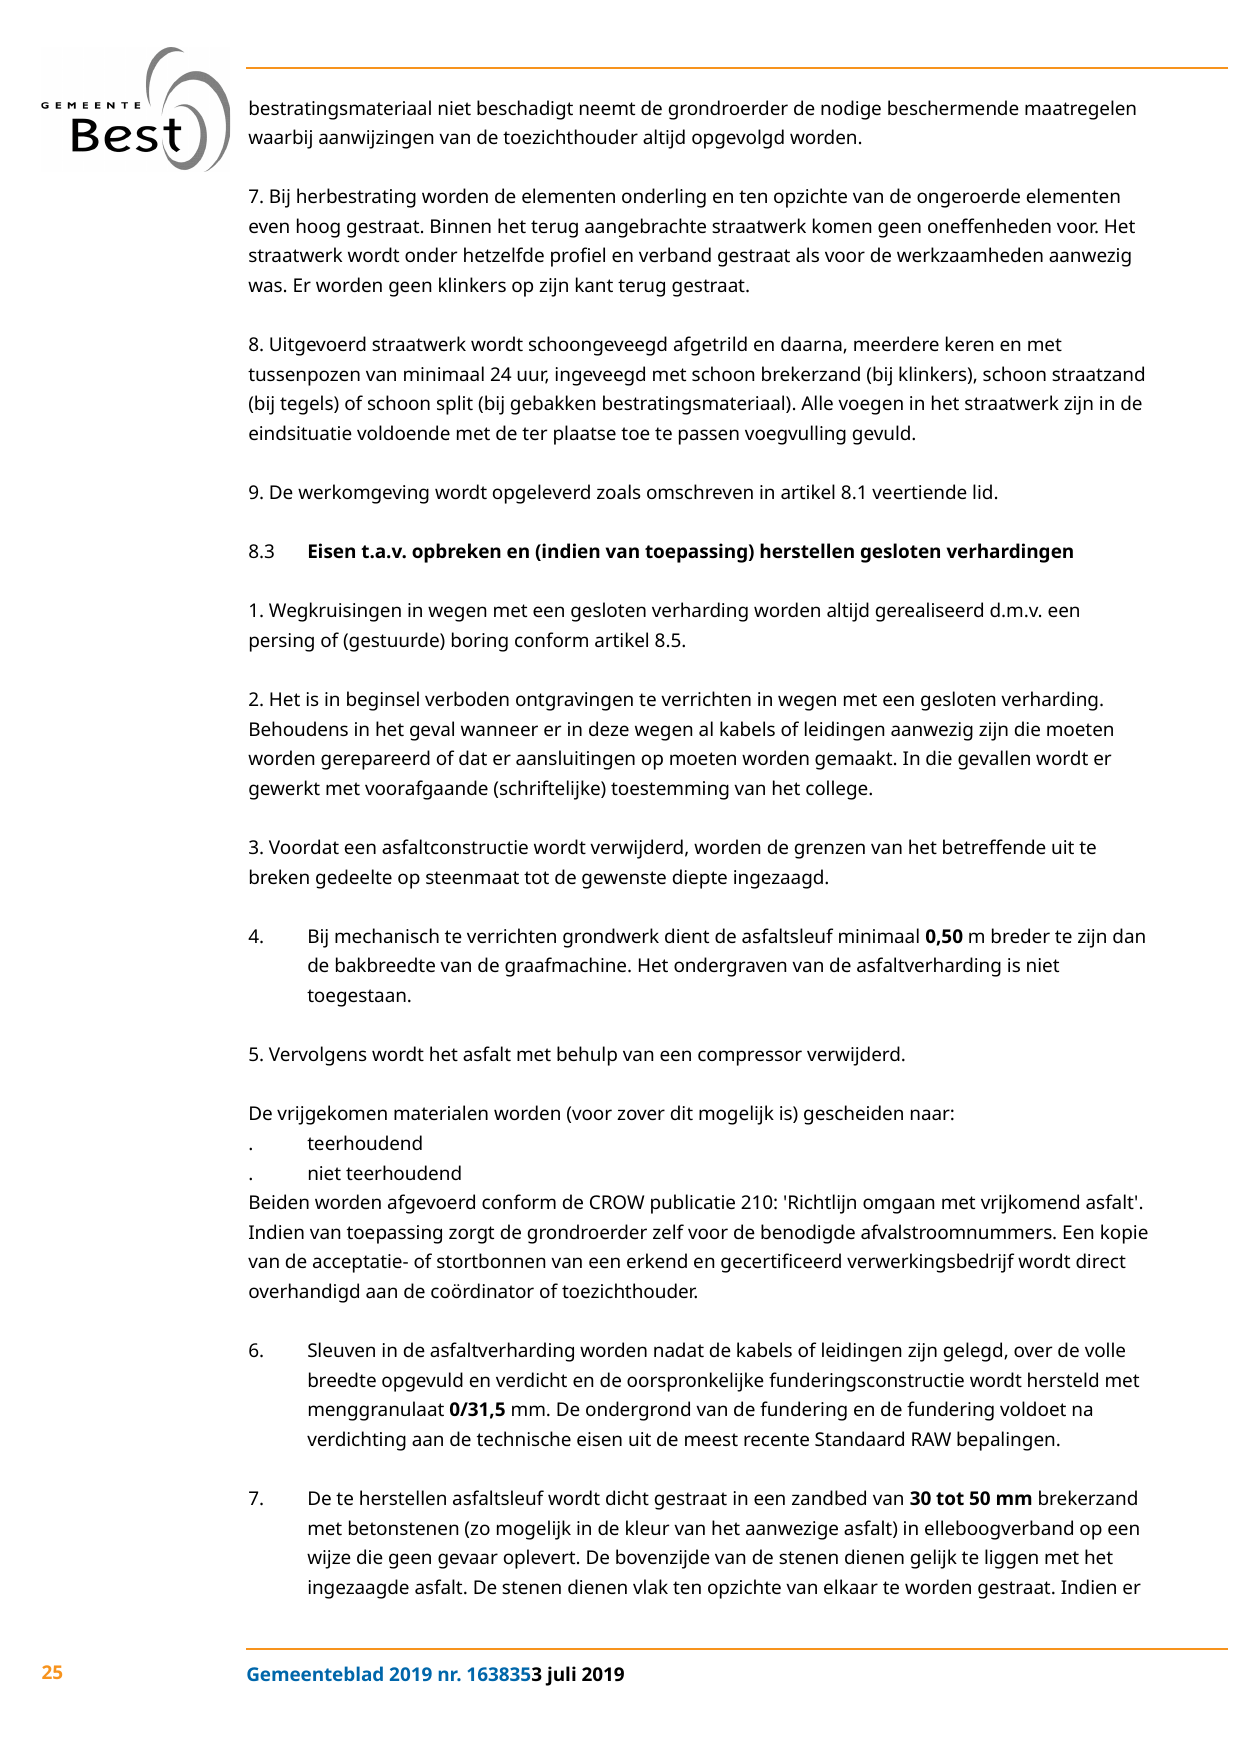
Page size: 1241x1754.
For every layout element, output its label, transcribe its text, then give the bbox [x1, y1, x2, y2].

list De te herstellen asfaltsleuf wordt dicht gestraat in een zandbed van 30 tot 50 mm brekerzand met betonstenen (zo mogelijk in de kleur van het aanwezige asfalt) in elleboogverband op een wijze die geen gevaar oplevert. De bovenzijde van de stenen dienen gelijk te liggen met het ingezaagde asfalt. De stenen dienen vlak ten opzichte van elkaar te worden gestraat. Indien er [248, 1485, 1152, 1600]
text 1. Wegkruisingen in wegen met een gesloten verharding worden altijd gerealiseerd d.m.v. een persing of (gestuurde) boring conform artikel 8.5. [248, 598, 1152, 653]
text 8. Uitgevoerd straatwerk wordt schoongeveegd afgetrild en daarna, meerdere keren en met tussenpozen van minimaal 24 uur, ingeveegd met schoon brekerzand (bij klinkers), schoon straatzand (bij tegels) of schoon split (bij gebakken bestratingsmateriaal). Alle voegen in het straatwerk zijn in de eindsituatie voldoende met de ter plaatse toe te passen voegvulling gevuld. [248, 331, 1152, 446]
text bestratingsmateriaal niet beschadigt neemt de grondroerder de nodige beschermende maatregelen waarbij aanwijzingen van de toezichthouder altijd opgevolgd worden. [248, 95, 1152, 150]
list Bij mechanisch te verrichten grondwerk dient de asfaltsleuf minimaal 0,50 m breder te zijn dan de bakbreedte van de graafmachine. Het ondergraven van de asfaltverharding is niet toegestaan. [248, 923, 1152, 1008]
text Indien van toepassing zorgt de grondroerder zelf voor de benodigde afvalstroomnummers. Een kopie van de acceptatie- of stortbonnen van een erkend en gecertificeerd verwerkingsbedrijf wordt direct overhandigd aan de coördinator of toezichthouder. [248, 1219, 1152, 1304]
text 2. Het is in beginsel verboden ontgravingen te verrichten in wegen met een gesloten verharding. Behoudens in het geval wanneer er in deze wegen al kabels of leidingen aanwezig zijn die moeten worden gerepareerd of dat er aansluitingen op moeten worden gemaakt. In die gevallen wordt er gewerkt met voorafgaande (schriftelijke) toestemming van het college. [248, 686, 1152, 801]
text De vrijgekomen materialen worden (voor zover dit mogelijk is) gescheiden naar: [248, 1101, 1152, 1126]
picture [41, 47, 231, 172]
list niet teerhoudend [248, 1160, 1152, 1186]
list teerhoudend [248, 1130, 1152, 1156]
text 7. Bij herbestrating worden de elementen onderling en ten opzichte van de ongeroerde elementen even hoog gestraat. Binnen het terug aangebrachte straatwerk komen geen oneffenheden voor. Het straatwerk wordt onder hetzelfde profiel en verband gestraat als voor de werkzaamheden aanwezig was. Er worden geen klinkers op zijn kant terug gestraat. [248, 183, 1152, 298]
text Beiden worden afgevoerd conform de CROW publicatie 210: 'Richtlijn omgaan met vrijkomend asfalt'. [248, 1189, 1152, 1215]
list Sleuven in de asfaltverharding worden nadat de kabels of leidingen zijn gelegd, over de volle breedte opgevuld en verdicht en de oorspronkelijke funderingsconstructie wordt hersteld met menggranulaat 0/31,5 mm. De ondergrond van de fundering en de fundering voldoet na verdichting aan de technische eisen uit de meest recente Standaard RAW bepalingen. [248, 1337, 1152, 1452]
list Eisen t.a.v. opbreken en (indien van toepassing) herstellen gesloten verhardingen [248, 538, 1152, 564]
text 3. Voordat een asfaltconstructie wordt verwijderd, worden de grenzen van het betreffende uit te breken gedeelte op steenmaat tot de gewenste diepte ingezaagd. [248, 834, 1152, 890]
text 9. De werkomgeving wordt opgeleverd zoals omschreven in artikel 8.1 veertiende lid. [248, 479, 1152, 505]
text 5. Vervolgens wordt het asfalt met behulp van een compressor verwijderd. [248, 1041, 1152, 1067]
